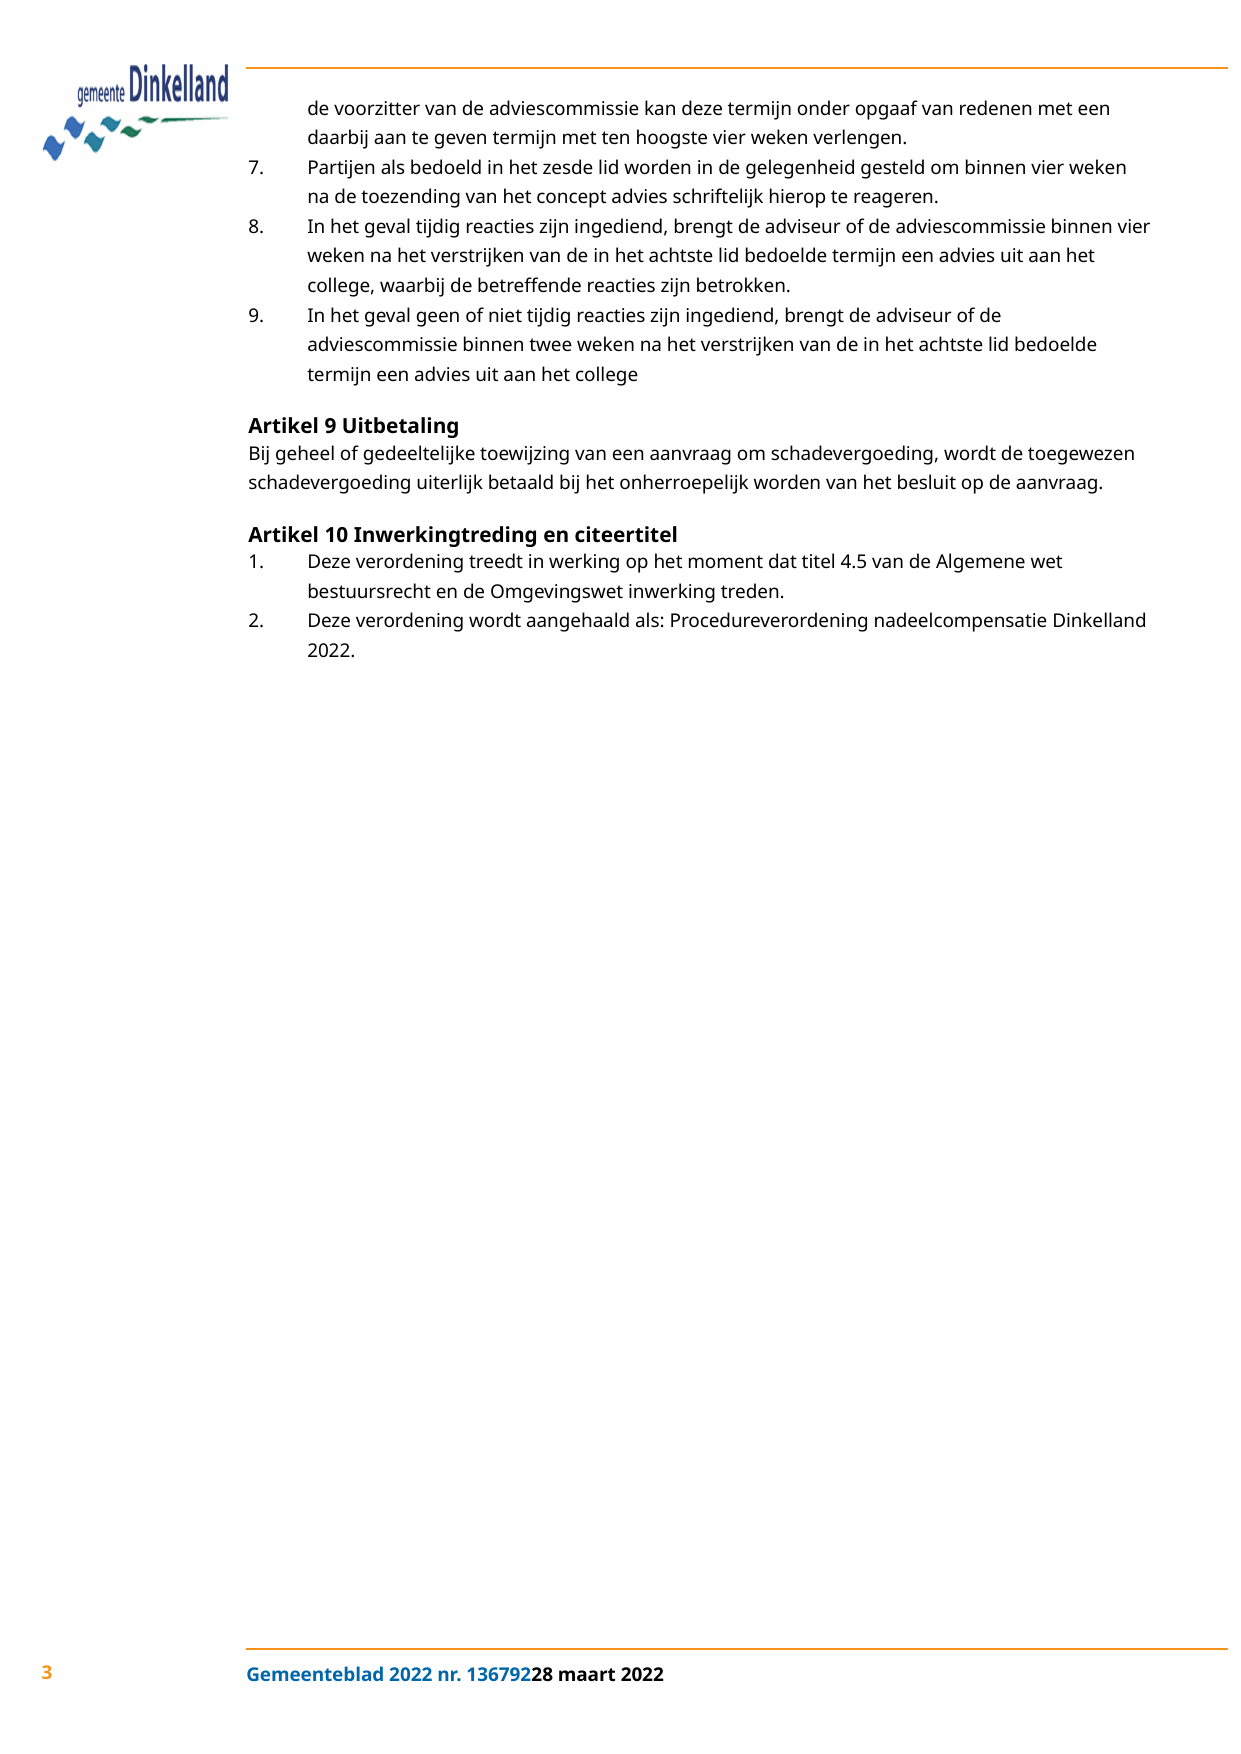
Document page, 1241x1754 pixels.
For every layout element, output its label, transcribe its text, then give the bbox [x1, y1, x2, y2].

text Artikel 9 Uitbetaling [248, 411, 1152, 440]
list Deze verordening treedt in werking op het moment dat titel 4.5 van de Algemene wet bestuursrecht en de Omgevingswet inwerking treden. [248, 548, 1152, 604]
list Deze verordening wordt aangehaald als: Procedureverordening nadeelcompensatie Dinkelland 2022. [248, 607, 1152, 663]
list Partijen als bedoeld in het zesde lid worden in de gelegenheid gesteld om binnen vier weken na de toezending van het concept advies schriftelijk hierop te reageren. [248, 154, 1152, 209]
list In het geval tijdig reacties zijn ingediend, brengt de adviseur of de adviescommissie binnen vier weken na het verstrijken van de in het achtste lid bedoelde termijn een advies uit aan het college, waarbij de betreffende reacties zijn betrokken. [248, 213, 1152, 298]
list In het geval geen of niet tijdig reacties zijn ingediend, brengt de adviseur of de adviescommissie binnen twee weken na het verstrijken van de in het achtste lid bedoelde termijn een advies uit aan het college [248, 302, 1152, 387]
text Artikel 10 Inwerkingtreding en citeertitel [248, 520, 1152, 548]
picture [41, 47, 231, 172]
list de voorzitter van de adviescommissie kan deze termijn onder opgaaf van redenen met een daarbij aan te geven termijn met ten hoogste vier weken verlengen. [248, 95, 1152, 150]
text Bij geheel of gedeeltelijke toewijzing van een aanvraag om schadevergoeding, wordt de toegewezen schadevergoeding uiterlijk betaald bij het onherroepelijk worden van het besluit op de aanvraag. [248, 440, 1152, 495]
